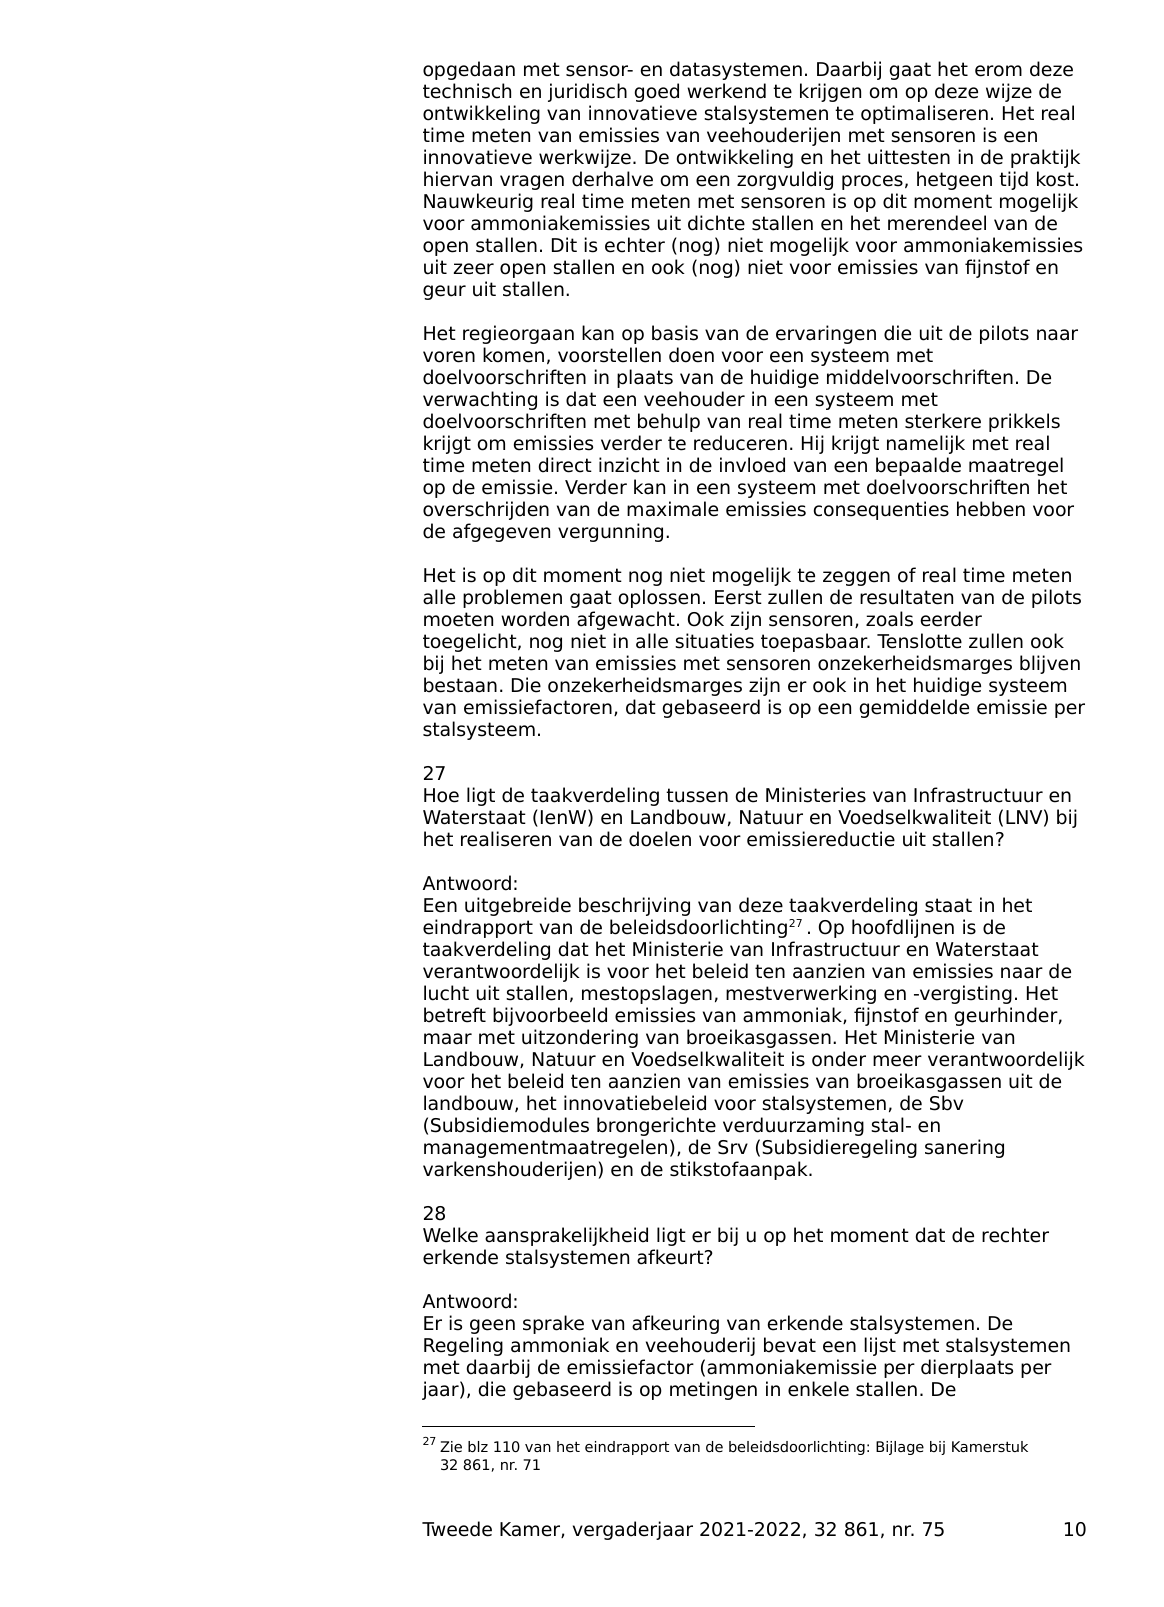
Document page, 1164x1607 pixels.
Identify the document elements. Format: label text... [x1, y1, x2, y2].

text Zie blz 110 van het eindrapport van de beleidsdoorlichting: Bijlage bij Kamerstuk 32 861, nr. 71 [422, 1435, 1087, 1474]
text Een uitgebreide beschrijving van deze taakverdeling staat in het eindrapport van de beleidsdoorlichting. Op hoofdlijnen is de taakverdeling dat het Ministerie van Infrastructuur en Waterstaat verantwoordelijk is voor het beleid ten aanzien van emissies naar de lucht uit stallen, mestopslagen, mestverwerking en -vergisting. Het betreft bijvoorbeeld emissies van ammoniak, fijnstof en geurhinder, maar met uitzondering van broeikasgassen. Het Ministerie van Landbouw, Natuur en Voedselkwaliteit is onder meer verantwoordelijk voor het beleid ten aanzien van emissies van broeikasgassen uit de landbouw, het innovatiebeleid voor stalsystemen, de Sbv (Subsidiemodules brongerichte verduurzaming stal- en managementmaatregelen), de Srv (Subsidieregeling sanering varkenshouderijen) en de stikstofaanpak. [422, 895, 1087, 1181]
text Hoe ligt de taakverdeling tussen de Ministeries van Infrastructuur en Waterstaat (IenW) en Landbouw, Natuur en Voedselkwaliteit (LNV) bij het realiseren van de doelen voor emissiereductie uit stallen? [422, 785, 1087, 851]
text Antwoord: [422, 1291, 1087, 1313]
text Er is geen sprake van afkeuring van erkende stalsystemen. De Regeling ammoniak en veehouderij bevat een lijst met stalsystemen met daarbij de emissiefactor (ammoniakemissie per dierplaats per jaar), die gebaseerd is op metingen in enkele stallen. De [422, 1313, 1087, 1401]
text Welke aansprakelijkheid ligt er bij u op het moment dat de rechter erkende stalsystemen afkeurt? [422, 1225, 1087, 1269]
text opgedaan met sensor- en datasystemen. Daarbij gaat het erom deze technisch en juridisch goed werkend te krijgen om op deze wijze de ontwikkeling van innovatieve stalsystemen te optimaliseren. Het real time meten van emissies van veehouderijen met sensoren is een innovatieve werkwijze. De ontwikkeling en het uittesten in de praktijk hiervan vragen derhalve om een zorgvuldig proces, hetgeen tijd kost. Nauwkeurig real time meten met sensoren is op dit moment mogelijk voor ammoniakemissies uit dichte stallen en het merendeel van de open stallen. Dit is echter (nog) niet mogelijk voor ammoniakemissies uit zeer open stallen en ook (nog) niet voor emissies van fijnstof en geur uit stallen. [422, 59, 1087, 301]
text 27 [422, 763, 1087, 785]
text Antwoord: [422, 873, 1087, 895]
text Het is op dit moment nog niet mogelijk te zeggen of real time meten alle problemen gaat oplossen. Eerst zullen de resultaten van de pilots moeten worden afgewacht. Ook zijn sensoren, zoals eerder toegelicht, nog niet in alle situaties toepasbaar. Tenslotte zullen ook bij het meten van emissies met sensoren onzekerheidsmarges blijven bestaan. Die onzekerheidsmarges zijn er ook in het huidige systeem van emissiefactoren, dat gebaseerd is op een gemiddelde emissie per stalsysteem. [422, 565, 1087, 741]
text Het regieorgaan kan op basis van de ervaringen die uit de pilots naar voren komen, voorstellen doen voor een systeem met doelvoorschriften in plaats van de huidige middelvoorschriften. De verwachting is dat een veehouder in een systeem met doelvoorschriften met behulp van real time meten sterkere prikkels krijgt om emissies verder te reduceren. Hij krijgt namelijk met real time meten direct inzicht in de invloed van een bepaalde maatregel op de emissie. Verder kan in een systeem met doelvoorschriften het overschrijden van de maximale emissies consequenties hebben voor de afgegeven vergunning. [422, 323, 1087, 543]
text 28 [422, 1203, 1087, 1225]
